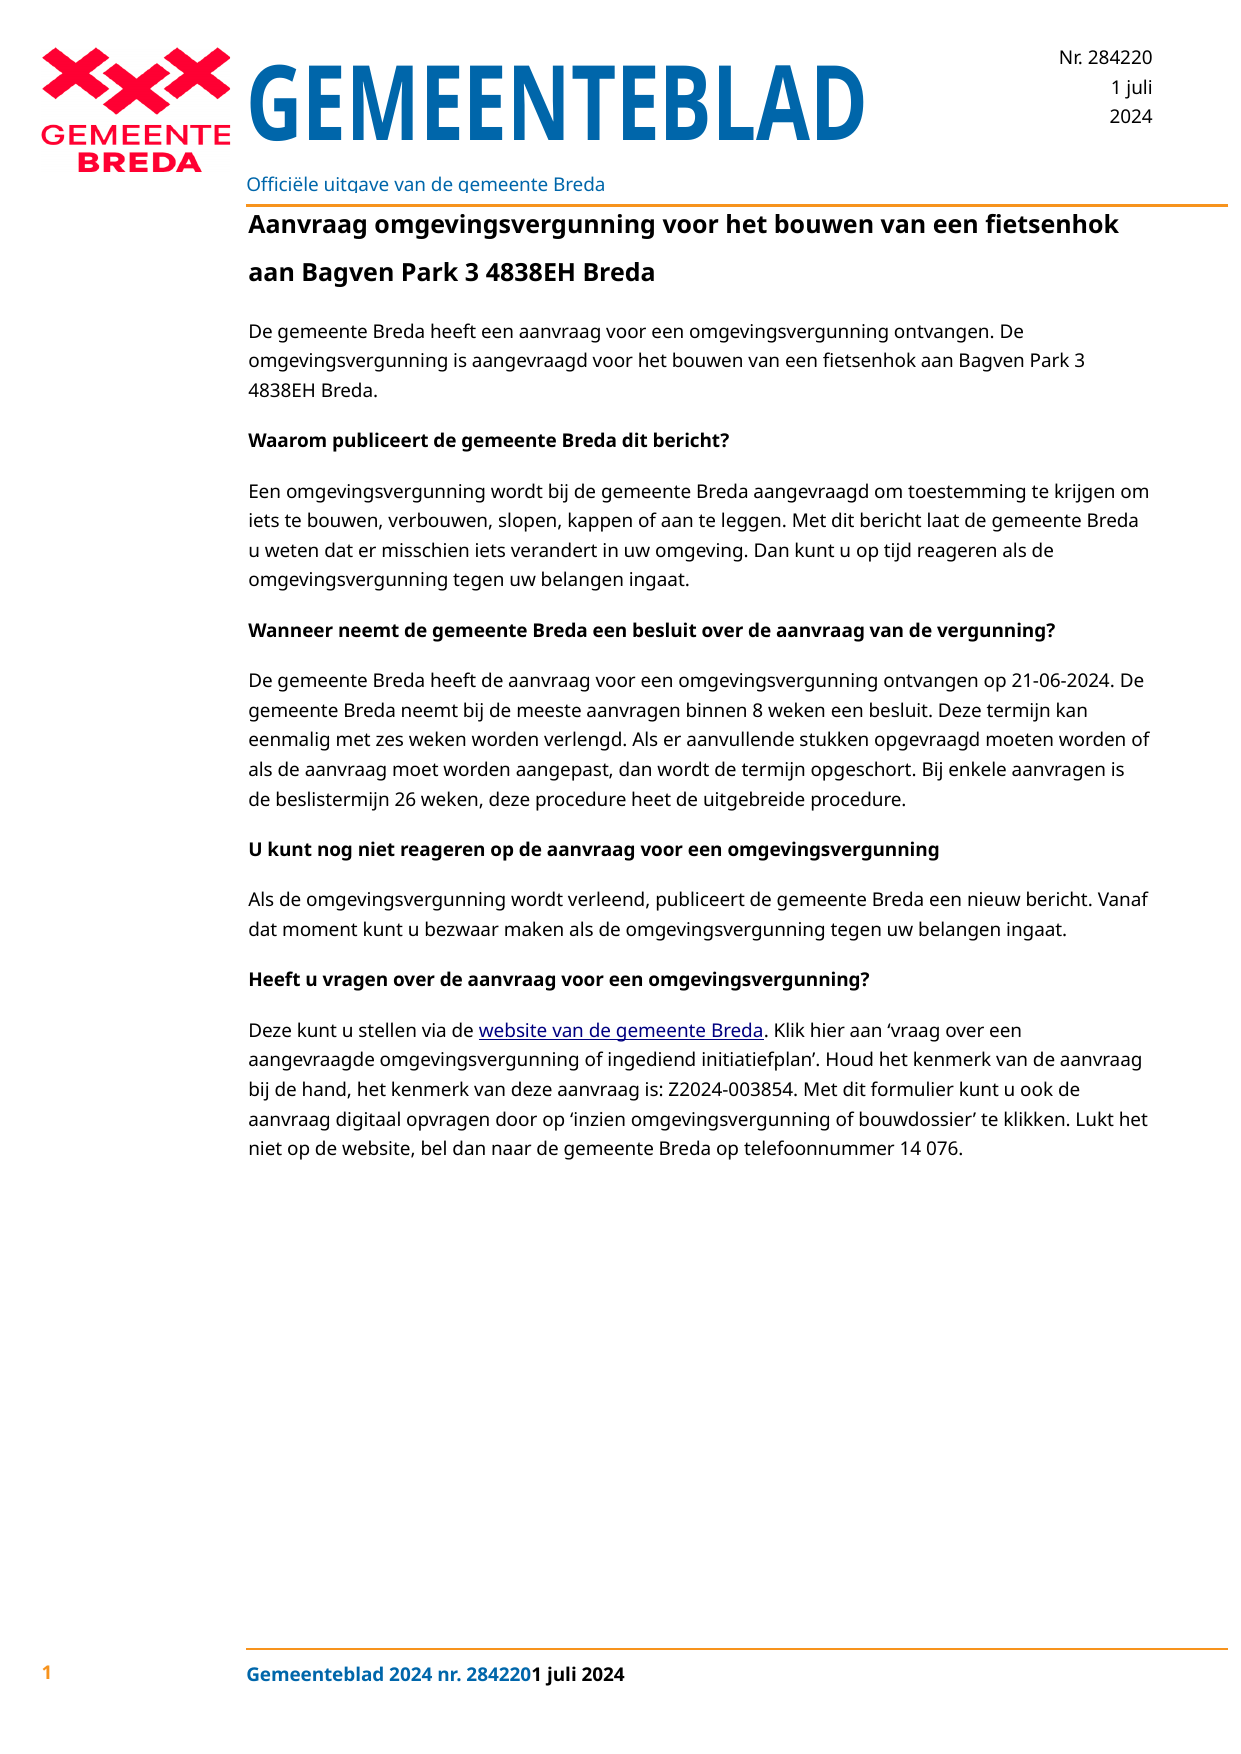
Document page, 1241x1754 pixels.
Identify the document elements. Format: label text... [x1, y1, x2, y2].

text Waarom publiceert de gemeente Breda dit bericht? [248, 427, 1152, 453]
picture [41, 47, 231, 172]
text Wanneer neemt de gemeente Breda een besluit over de aanvraag van de vergunning? [248, 617, 1152, 643]
text Een omgevingsvergunning wordt bij de gemeente Breda aangevraagd om toestemming te krijgen om iets te bouwen, verbouwen, slopen, kappen of aan te leggen. Met dit bericht laat de gemeente Breda u weten dat er misschien iets verandert in uw omgeving. Dan kunt u op tijd reageren als de omgevingsvergunning tegen uw belangen ingaat. [248, 478, 1152, 592]
text De gemeente Breda heeft een aanvraag voor een omgevingsvergunning ontvangen. De omgevingsvergunning is aangevraagd voor het bouwen van een fietsenhok aan Bagven Park 3 4838EH Breda. [248, 318, 1152, 403]
text Deze kunt u stellen via de website van de gemeente Breda. Klik hier aan ‘vraag over een aangevraagde omgevingsvergunning of ingediend initiatiefplan’. Houd het kenmerk van de aanvraag bij de hand, het kenmerk van deze aanvraag is: Z2024-003854. Met dit formulier kunt u ook de aanvraag digitaal opvragen door op ‘inzien omgevingsvergunning of bouwdossier’ te klikken. Lukt het niet op de website, bel dan naar de gemeente Breda op telefoonnummer 14 076. [248, 1017, 1152, 1161]
text Heeft u vragen over de aanvraag voor een omgevingsvergunning? [248, 967, 1152, 992]
text Aanvraag omgevingsvergunning voor het bouwen van een fietsenhok aan Bagven Park 3 4838EH Breda [248, 207, 1152, 288]
text Als de omgevingsvergunning wordt verleend, publiceert de gemeente Breda een nieuw bericht. Vanaf dat moment kunt u bezwaar maken als de omgevingsvergunning tegen uw belangen ingaat. [248, 887, 1152, 942]
text U kunt nog niet reageren op de aanvraag voor een omgevingsvergunning [248, 836, 1152, 862]
text De gemeente Breda heeft de aanvraag voor een omgevingsvergunning ontvangen op 21-06-2024. De gemeente Breda neemt bij de meeste aanvragen binnen 8 weken een besluit. Deze termijn kan eenmalig met zes weken worden verlengd. Als er aanvullende stukken opgevraagd moeten worden of als de aanvraag moet worden aangepast, dan wordt de termijn opgeschort. Bij enkele aanvragen is de beslistermijn 26 weken, deze procedure heet de uitgebreide procedure. [248, 667, 1152, 812]
